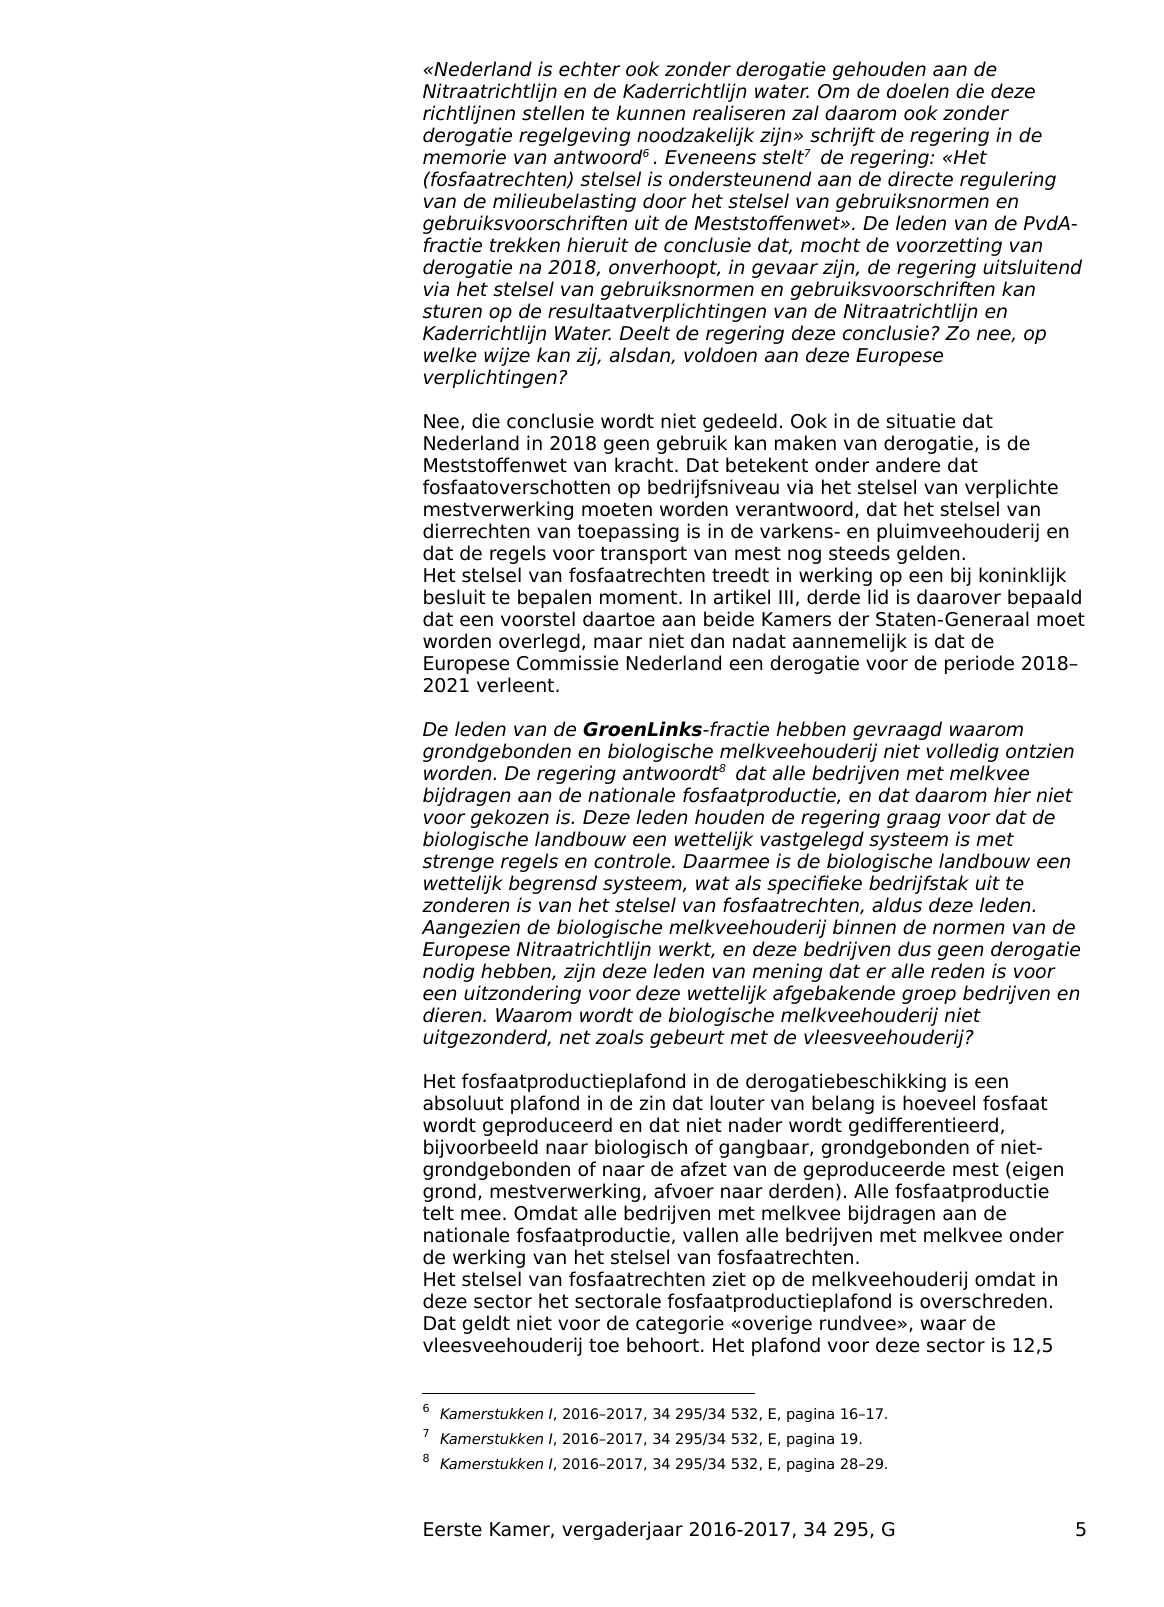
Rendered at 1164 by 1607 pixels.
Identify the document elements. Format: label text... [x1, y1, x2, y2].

text «Nederland is echter ook zonder derogatie gehouden aan de Nitraatrichtlijn en de Kaderrichtlijn water. Om de doelen die deze richtlijnen stellen te kunnen realiseren zal daarom ook zonder derogatie regelgeving noodzakelijk zijn» schrijft de regering in de memorie van antwoord. Eveneens stelt de regering: «Het (fosfaatrechten) stelsel is ondersteunend aan de directe regulering van de milieubelasting door het stelsel van gebruiksnormen en gebruiksvoorschriften uit de Meststoffenwet». De leden van de PvdA-fractie trekken hieruit de conclusie dat, mocht de voorzetting van derogatie na 2018, onverhoopt, in gevaar zijn, de regering uitsluitend via het stelsel van gebruiksnormen en gebruiksvoorschriften kan sturen op de resultaatverplichtingen van de Nitraatrichtlijn en Kaderrichtlijn Water. Deelt de regering deze conclusie? Zo nee, op welke wijze kan zij, alsdan, voldoen aan deze Europese verplichtingen? [422, 59, 1087, 389]
text Kamerstukken I, 2016–2017, 34 295/34 532, E, pagina 28–29. [422, 1452, 1087, 1474]
text Het stelsel van fosfaatrechten ziet op de melkveehouderij omdat in deze sector het sectorale fosfaatproductieplafond is overschreden. Dat geldt niet voor de categorie «overige rundvee», waar de vleesveehouderij toe behoort. Het plafond voor deze sector is 12,5 [422, 1268, 1087, 1356]
text Het fosfaatproductieplafond in de derogatiebeschikking is een absoluut plafond in de zin dat louter van belang is hoeveel fosfaat wordt geproduceerd en dat niet nader wordt gedifferentieerd, bijvoorbeeld naar biologisch of gangbaar, grondgebonden of niet-grondgebonden of naar de afzet van de geproduceerde mest (eigen grond, mestverwerking, afvoer naar derden). Alle fosfaatproductie telt mee. Omdat alle bedrijven met melkvee bijdragen aan de nationale fosfaatproductie, vallen alle bedrijven met melkvee onder de werking van het stelsel van fosfaatrechten. [422, 1071, 1087, 1268]
text Kamerstukken I, 2016–2017, 34 295/34 532, E, pagina 16–17. [422, 1402, 1087, 1424]
text Het stelsel van fosfaatrechten treedt in werking op een bij koninklijk besluit te bepalen moment. In artikel III, derde lid is daarover bepaald dat een voorstel daartoe aan beide Kamers der Staten-Generaal moet worden overlegd, maar niet dan nadat aannemelijk is dat de Europese Commissie Nederland een derogatie voor de periode 2018–2021 verleent. [422, 565, 1087, 697]
text Kamerstukken I, 2016–2017, 34 295/34 532, E, pagina 19. [422, 1427, 1087, 1449]
text Nee, die conclusie wordt niet gedeeld. Ook in de situatie dat Nederland in 2018 geen gebruik kan maken van derogatie, is de Meststoffenwet van kracht. Dat betekent onder andere dat fosfaatoverschotten op bedrijfsniveau via het stelsel van verplichte mestverwerking moeten worden verantwoord, dat het stelsel van dierrechten van toepassing is in de varkens- en pluimveehouderij en dat de regels voor transport van mest nog steeds gelden. [422, 411, 1087, 565]
subtitle De leden van de GroenLinks-fractie hebben gevraagd waarom grondgebonden en biologische melkveehouderij niet volledig ontzien worden. De regering antwoordt dat alle bedrijven met melkvee bijdragen aan de nationale fosfaatproductie, en dat daarom hier niet voor gekozen is. Deze leden houden de regering graag voor dat de biologische landbouw een wettelijk vastgelegd systeem is met strenge regels en controle. Daarmee is de biologische landbouw een wettelijk begrensd systeem, wat als specifieke bedrijfstak uit te zonderen is van het stelsel van fosfaatrechten, aldus deze leden. Aangezien de biologische melkveehouderij binnen de normen van de Europese Nitraatrichtlijn werkt, en deze bedrijven dus geen derogatie nodig hebben, zijn deze leden van mening dat er alle reden is voor een uitzondering voor deze wettelijk afgebakende groep bedrijven en dieren. Waarom wordt de biologische melkveehouderij niet uitgezonderd, net zoals gebeurt met de vleesveehouderij? [422, 719, 1087, 1048]
